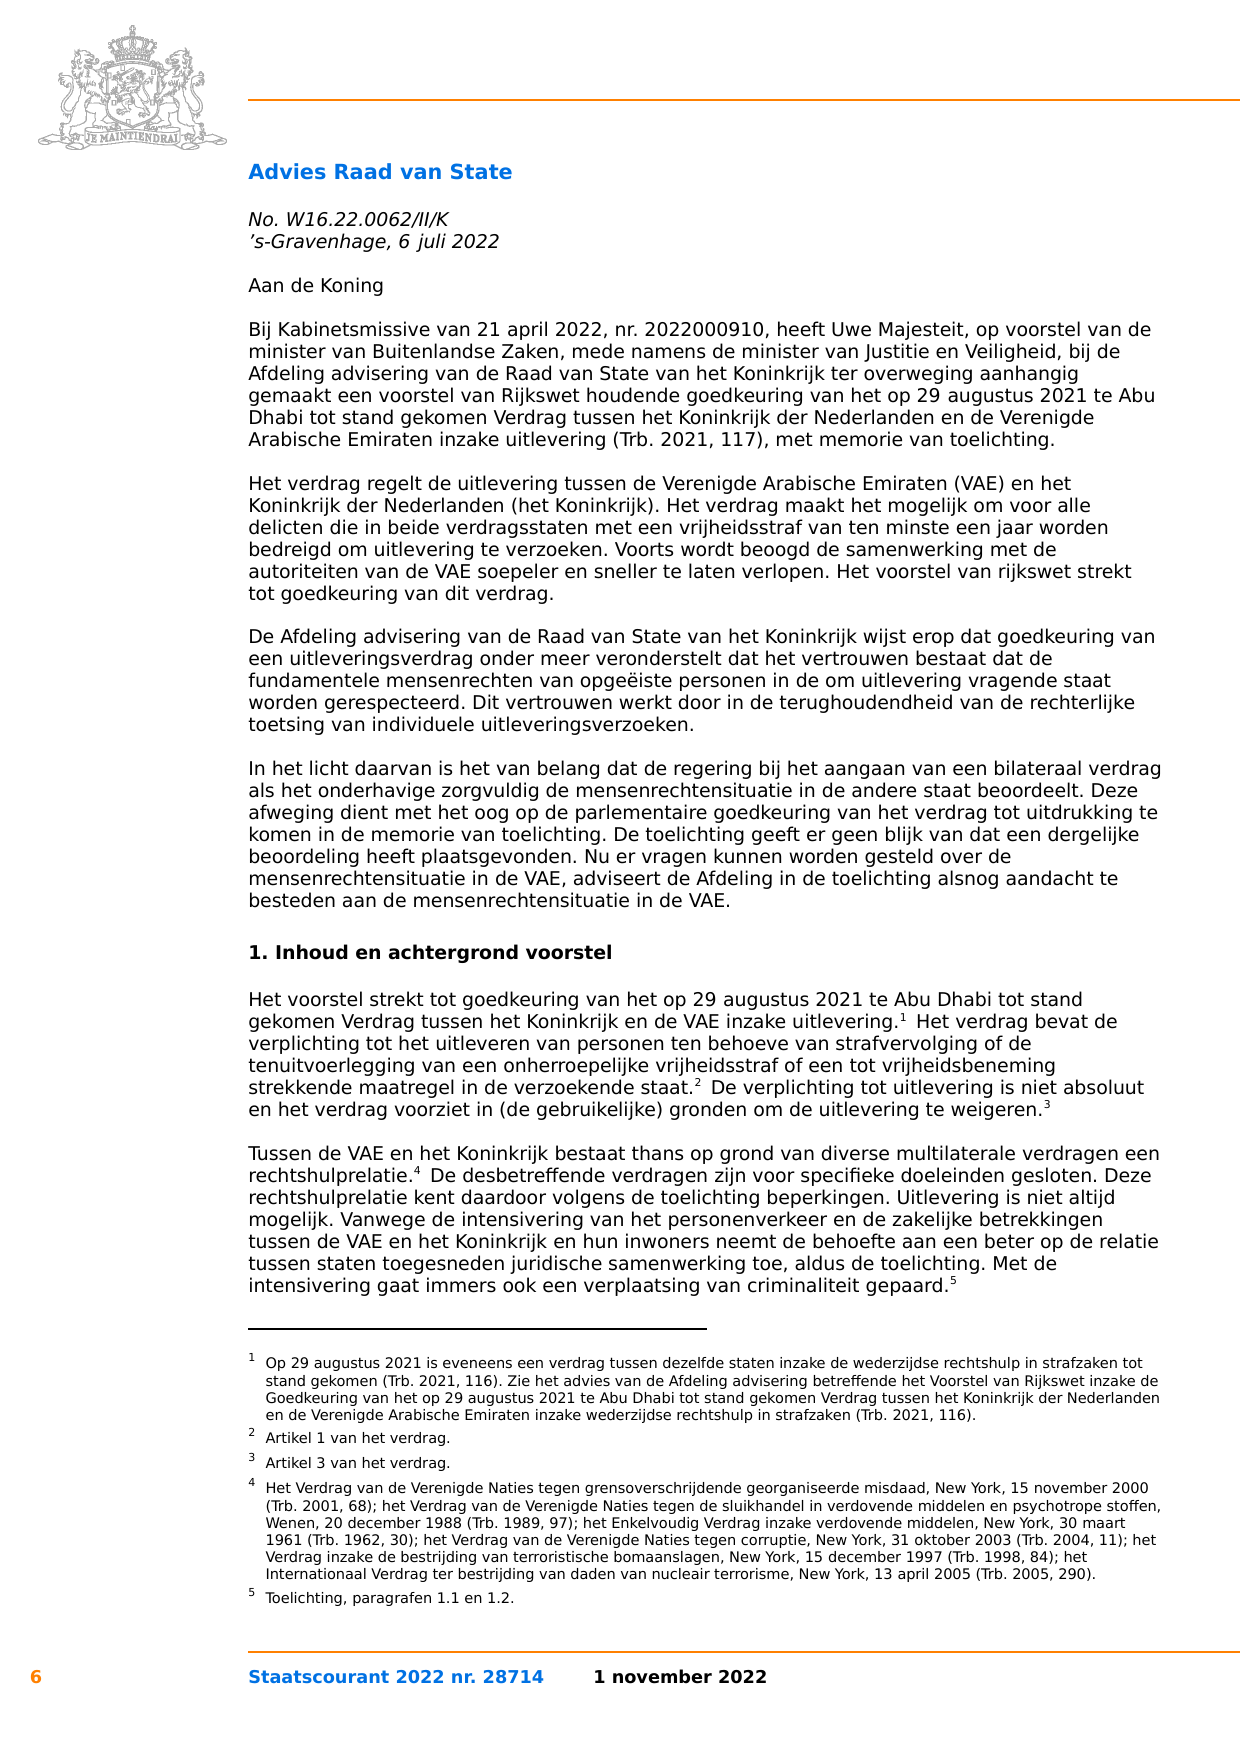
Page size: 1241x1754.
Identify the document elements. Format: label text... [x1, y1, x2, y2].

text Tussen de VAE en het Koninkrijk bestaat thans op grond van diverse multilaterale verdragen een rechtshulprelatie. De desbetreffende verdragen zijn voor specifieke doeleinden gesloten. Deze rechtshulprelatie kent daardoor volgens de toelichting beperkingen. Uitlevering is niet altijd mogelijk. Vanwege de intensivering van het personenverkeer en de zakelijke betrekkingen tussen de VAE en het Koninkrijk en hun inwoners neemt de behoefte aan een beter op de relatie tussen staten toegesneden juridische samenwerking toe, aldus de toelichting. Met de intensivering gaat immers ook een verplaatsing van criminaliteit gepaard. [248, 1143, 1163, 1297]
text Bij Kabinetsmissive van 21 april 2022, nr. 2022000910, heeft Uwe Majesteit, op voorstel van de minister van Buitenlandse Zaken, mede namens de minister van Justitie en Veiligheid, bij de Afdeling advisering van de Raad van State van het Koninkrijk ter overweging aanhangig gemaakt een voorstel van Rijkswet houdende goedkeuring van het op 29 augustus 2021 te Abu Dhabi tot stand gekomen Verdrag tussen het Koninkrijk der Nederlanden en de Verenigde Arabische Emiraten inzake uitlevering (Trb. 2021, 117), met memorie van toelichting. [248, 319, 1163, 451]
text No. W16.22.0062/II/K [248, 209, 1163, 231]
text De Afdeling advisering van de Raad van State van het Koninkrijk wijst erop dat goedkeuring van een uitleveringsverdrag onder meer veronderstelt dat het vertrouwen bestaat dat de fundamentele mensenrechten van opgeëiste personen in de om uitlevering vragende staat worden gerespecteerd. Dit vertrouwen werkt door in de terughoudendheid van de rechterlijke toetsing van individuele uitleveringsverzoeken. [248, 626, 1163, 736]
text Toelichting, paragrafen 1.1 en 1.2. [248, 1586, 1163, 1608]
text In het licht daarvan is het van belang dat de regering bij het aangaan van een bilateraal verdrag als het onderhavige zorgvuldig de mensenrechtensituatie in de andere staat beoordeelt. Deze afweging dient met het oog op de parlementaire goedkeuring van het verdrag tot uitdrukking te komen in de memorie van toelichting. De toelichting geeft er geen blijk van dat een dergelijke beoordeling heeft plaatsgevonden. Nu er vragen kunnen worden gesteld over de mensenrechtensituatie in de VAE, adviseert de Afdeling in de toelichting alsnog aandacht te besteden aan de mensenrechtensituatie in de VAE. [248, 758, 1163, 912]
text Aan de Koning [248, 275, 1163, 297]
text Artikel 3 van het verdrag. [248, 1451, 1163, 1473]
text ’s-Gravenhage, 6 juli 2022 [248, 231, 1163, 253]
subtitle 1. Inhoud en achtergrond voorstel [248, 942, 1163, 964]
text Artikel 1 van het verdrag. [248, 1426, 1163, 1448]
text Op 29 augustus 2021 is eveneens een verdrag tussen dezelfde staten inzake de wederzijdse rechtshulp in strafzaken tot stand gekomen (Trb. 2021, 116). Zie het advies van de Afdeling advisering betreffende het Voorstel van Rijkswet inzake de Goedkeuring van het op 29 augustus 2021 te Abu Dhabi tot stand gekomen Verdrag tussen het Koninkrijk der Nederlanden en de Verenigde Arabische Emiraten inzake wederzijdse rechtshulp in strafzaken (Trb. 2021, 116). [248, 1351, 1163, 1423]
text Het Verdrag van de Verenigde Naties tegen grensoverschrijdende georganiseerde misdaad, New York, 15 november 2000 (Trb. 2001, 68); het Verdrag van de Verenigde Naties tegen de sluikhandel in verdovende middelen en psychotrope stoffen, Wenen, 20 december 1988 (Trb. 1989, 97); het Enkelvoudig Verdrag inzake verdovende middelen, New York, 30 maart 1961 (Trb. 1962, 30); het Verdrag van de Verenigde Naties tegen corruptie, New York, 31 oktober 2003 (Trb. 2004, 11); het Verdrag inzake de bestrijding van terroristische bomaanslagen, New York, 15 december 1997 (Trb. 1998, 84); het Internationaal Verdrag ter bestrijding van daden van nucleair terrorisme, New York, 13 april 2005 (Trb. 2005, 290). [248, 1476, 1163, 1583]
text Het voorstel strekt tot goedkeuring van het op 29 augustus 2021 te Abu Dhabi tot stand gekomen Verdrag tussen het Koninkrijk en de VAE inzake uitlevering. Het verdrag bevat de verplichting tot het uitleveren van personen ten behoeve van strafvervolging of de tenuitvoerlegging van een onherroepelijke vrijheidsstraf of een tot vrijheidsbeneming strekkende maatregel in de verzoekende staat. De verplichting tot uitlevering is niet absoluut en het verdrag voorziet in (de gebruikelijke) gronden om de uitlevering te weigeren. [248, 989, 1163, 1121]
text Het verdrag regelt de uitlevering tussen de Verenigde Arabische Emiraten (VAE) en het Koninkrijk der Nederlanden (het Koninkrijk). Het verdrag maakt het mogelijk om voor alle delicten die in beide verdragsstaten met een vrijheidsstraf van ten minste een jaar worden bedreigd om uitlevering te verzoeken. Voorts wordt beoogd de samenwerking met de autoriteiten van de VAE soepeler en sneller te laten verlopen. Het voorstel van rijkswet strekt tot goedkeuring van dit verdrag. [248, 473, 1163, 604]
subtitle Advies Raad van State [248, 160, 1163, 184]
picture [38, 25, 227, 150]
